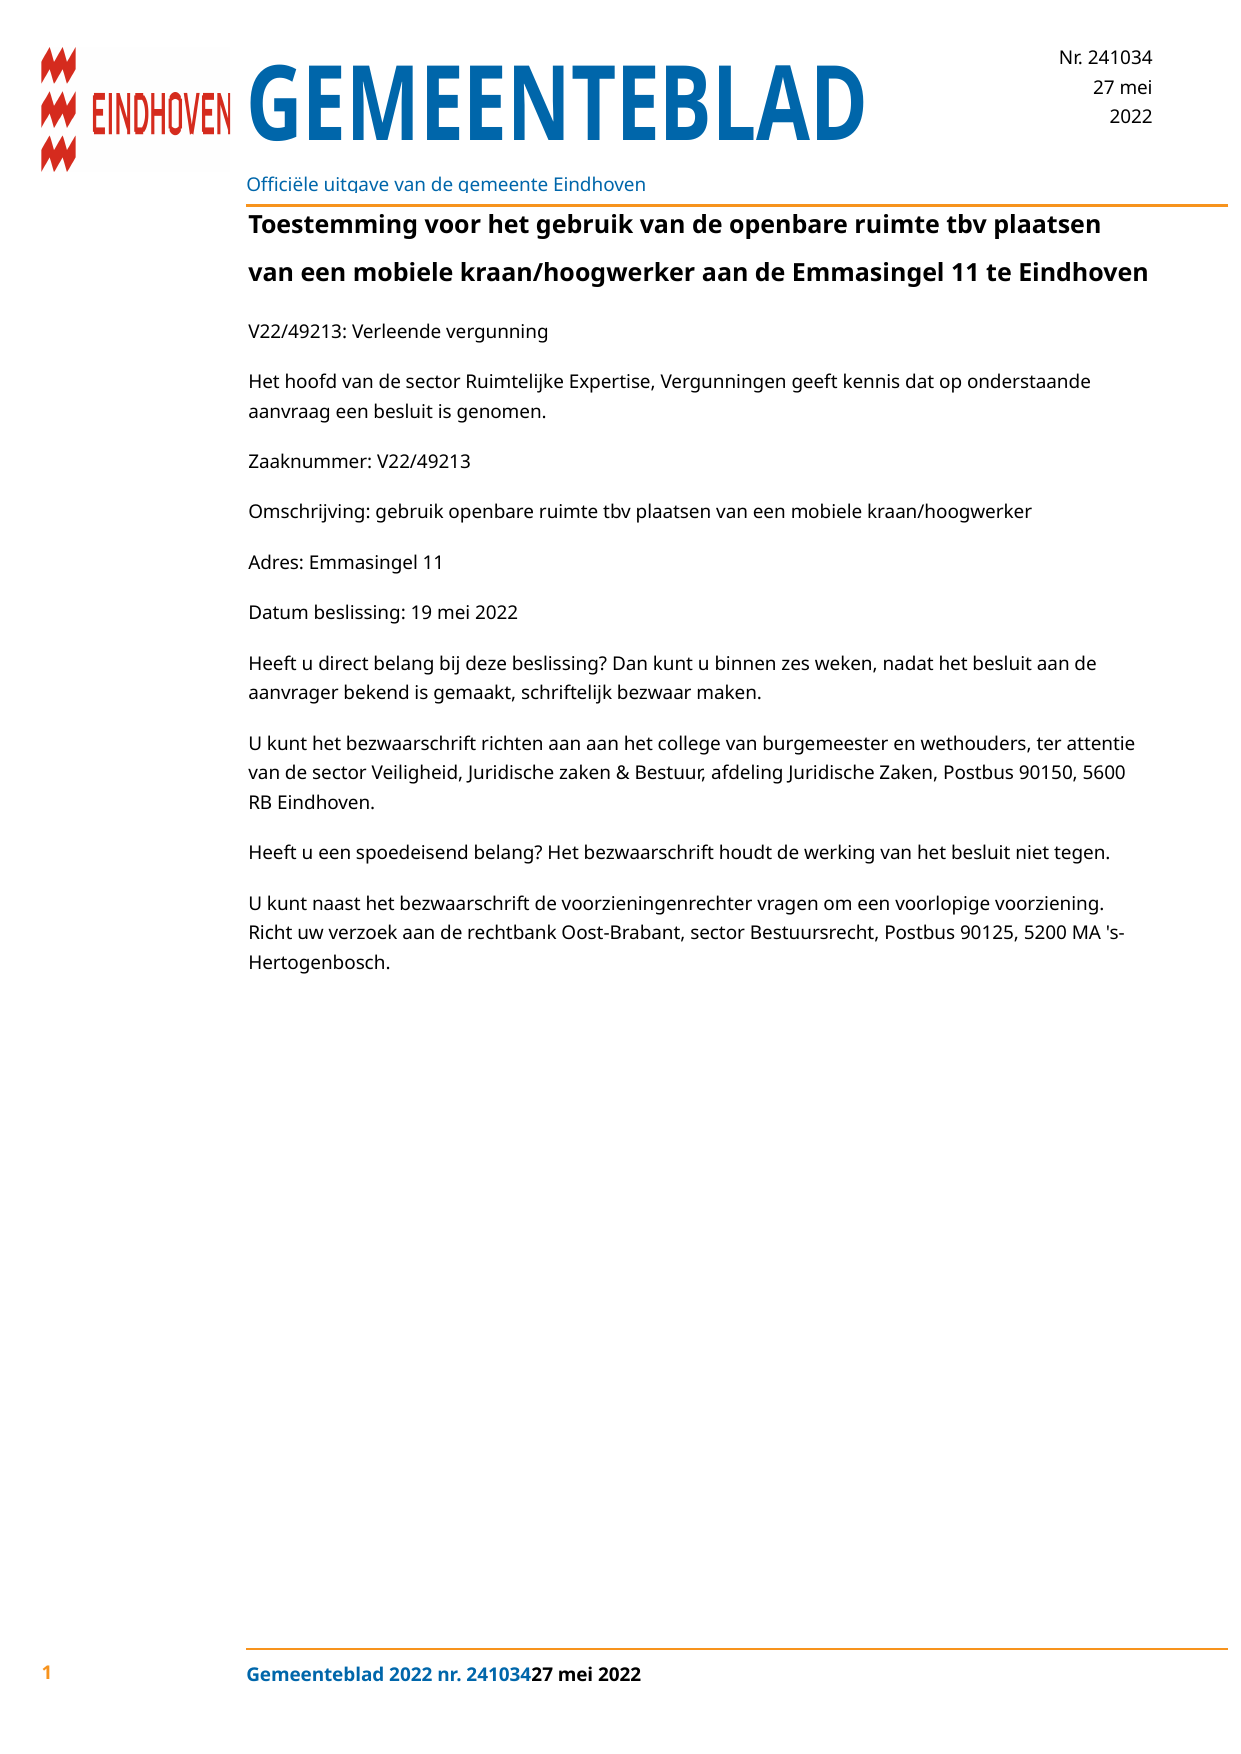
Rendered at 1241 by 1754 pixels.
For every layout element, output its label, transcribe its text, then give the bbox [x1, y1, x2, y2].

text Adres: Emmasingel 11 [248, 549, 1152, 575]
text Heeft u direct belang bij deze beslissing? Dan kunt u binnen zes weken, nadat het besluit aan de aanvrager bekend is gemaakt, schriftelijk bezwaar maken. [248, 650, 1152, 705]
text Toestemming voor het gebruik van de openbare ruimte tbv plaatsen van een mobiele kraan/hoogwerker aan de Emmasingel 11 te Eindhoven [248, 207, 1152, 288]
text U kunt het bezwaarschrift richten aan aan het college van burgemeester en wethouders, ter attentie van de sector Veiligheid, Juridische zaken & Bestuur, afdeling Juridische Zaken, Postbus 90150, 5600 RB Eindhoven. [248, 730, 1152, 815]
text Zaaknummer: V22/49213 [248, 448, 1152, 474]
text U kunt naast het bezwaarschrift de voorzieningenrechter vragen om een voorlopige voorziening. Richt uw verzoek aan de rechtbank Oost-Brabant, sector Bestuursrecht, Postbus 90125, 5200 MA 's-Hertogenbosch. [248, 890, 1152, 975]
text V22/49213: Verleende vergunning [248, 318, 1152, 344]
text Datum beslissing: 19 mei 2022 [248, 599, 1152, 625]
text Heeft u een spoedeisend belang? Het bezwaarschrift houdt de werking van het besluit niet tegen. [248, 839, 1152, 865]
text Het hoofd van de sector Ruimtelijke Expertise, Vergunningen geeft kennis dat op onderstaande aanvraag een besluit is genomen. [248, 368, 1152, 424]
text Omschrijving: gebruik openbare ruimte tbv plaatsen van een mobiele kraan/hoogwerker [248, 499, 1152, 524]
picture [41, 47, 231, 172]
